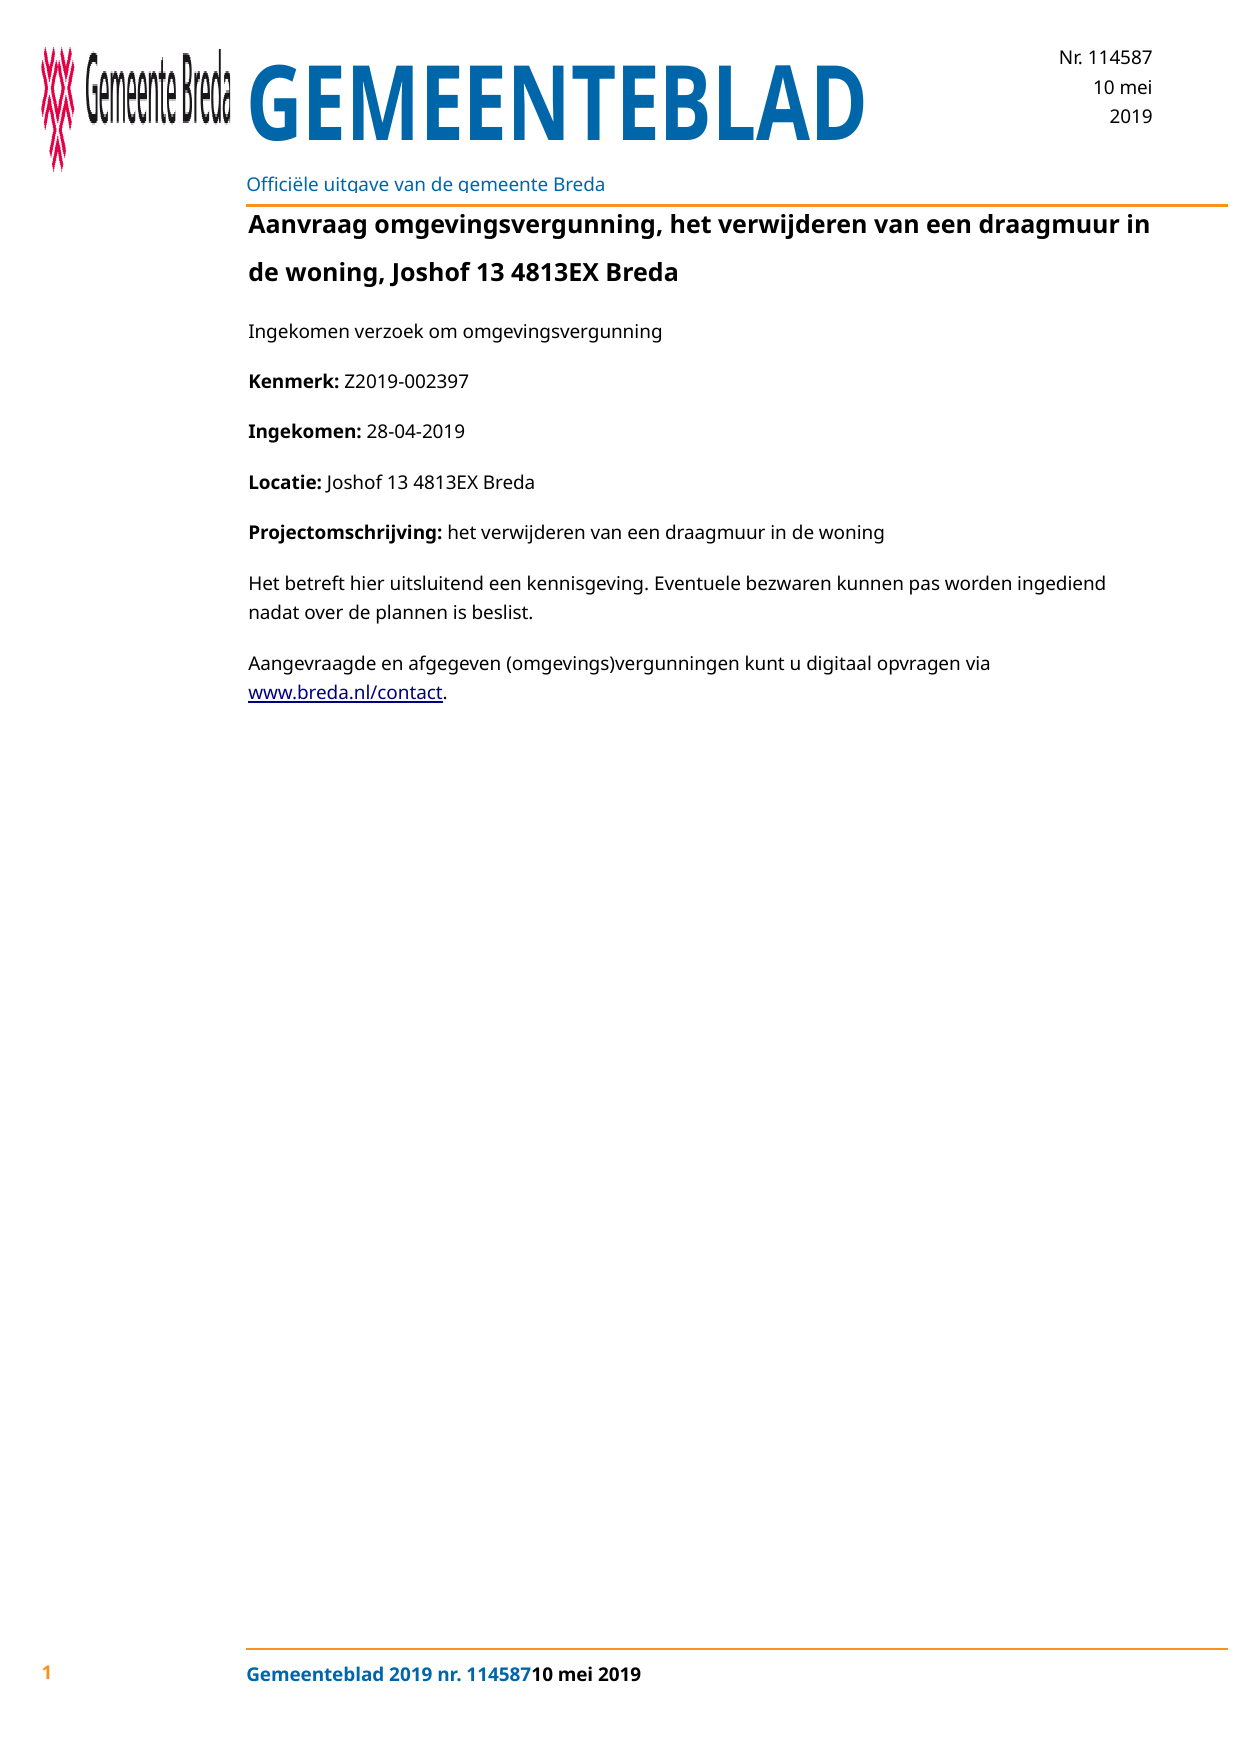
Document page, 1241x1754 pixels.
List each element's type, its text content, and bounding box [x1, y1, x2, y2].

text Locatie: Joshof 13 4813EX Breda [248, 469, 1152, 495]
text Aangevraagde en afgegeven (omgevings)vergunningen kunt u digitaal opvragen via www.breda.nl/contact. [248, 650, 1152, 705]
text Ingekomen: 28-04-2019 [248, 419, 1152, 444]
text Ingekomen verzoek om omgevingsvergunning [248, 318, 1152, 344]
text Het betreft hier uitsluitend een kennisgeving. Eventuele bezwaren kunnen pas worden ingediend nadat over de plannen is beslist. [248, 570, 1152, 625]
text Kenmerk: Z2019-002397 [248, 368, 1152, 394]
text Aanvraag omgevingsvergunning, het verwijderen van een draagmuur in de woning, Joshof 13 4813EX Breda [248, 207, 1152, 288]
picture [41, 47, 231, 172]
text Projectomschrijving: het verwijderen van een draagmuur in de woning [248, 519, 1152, 545]
